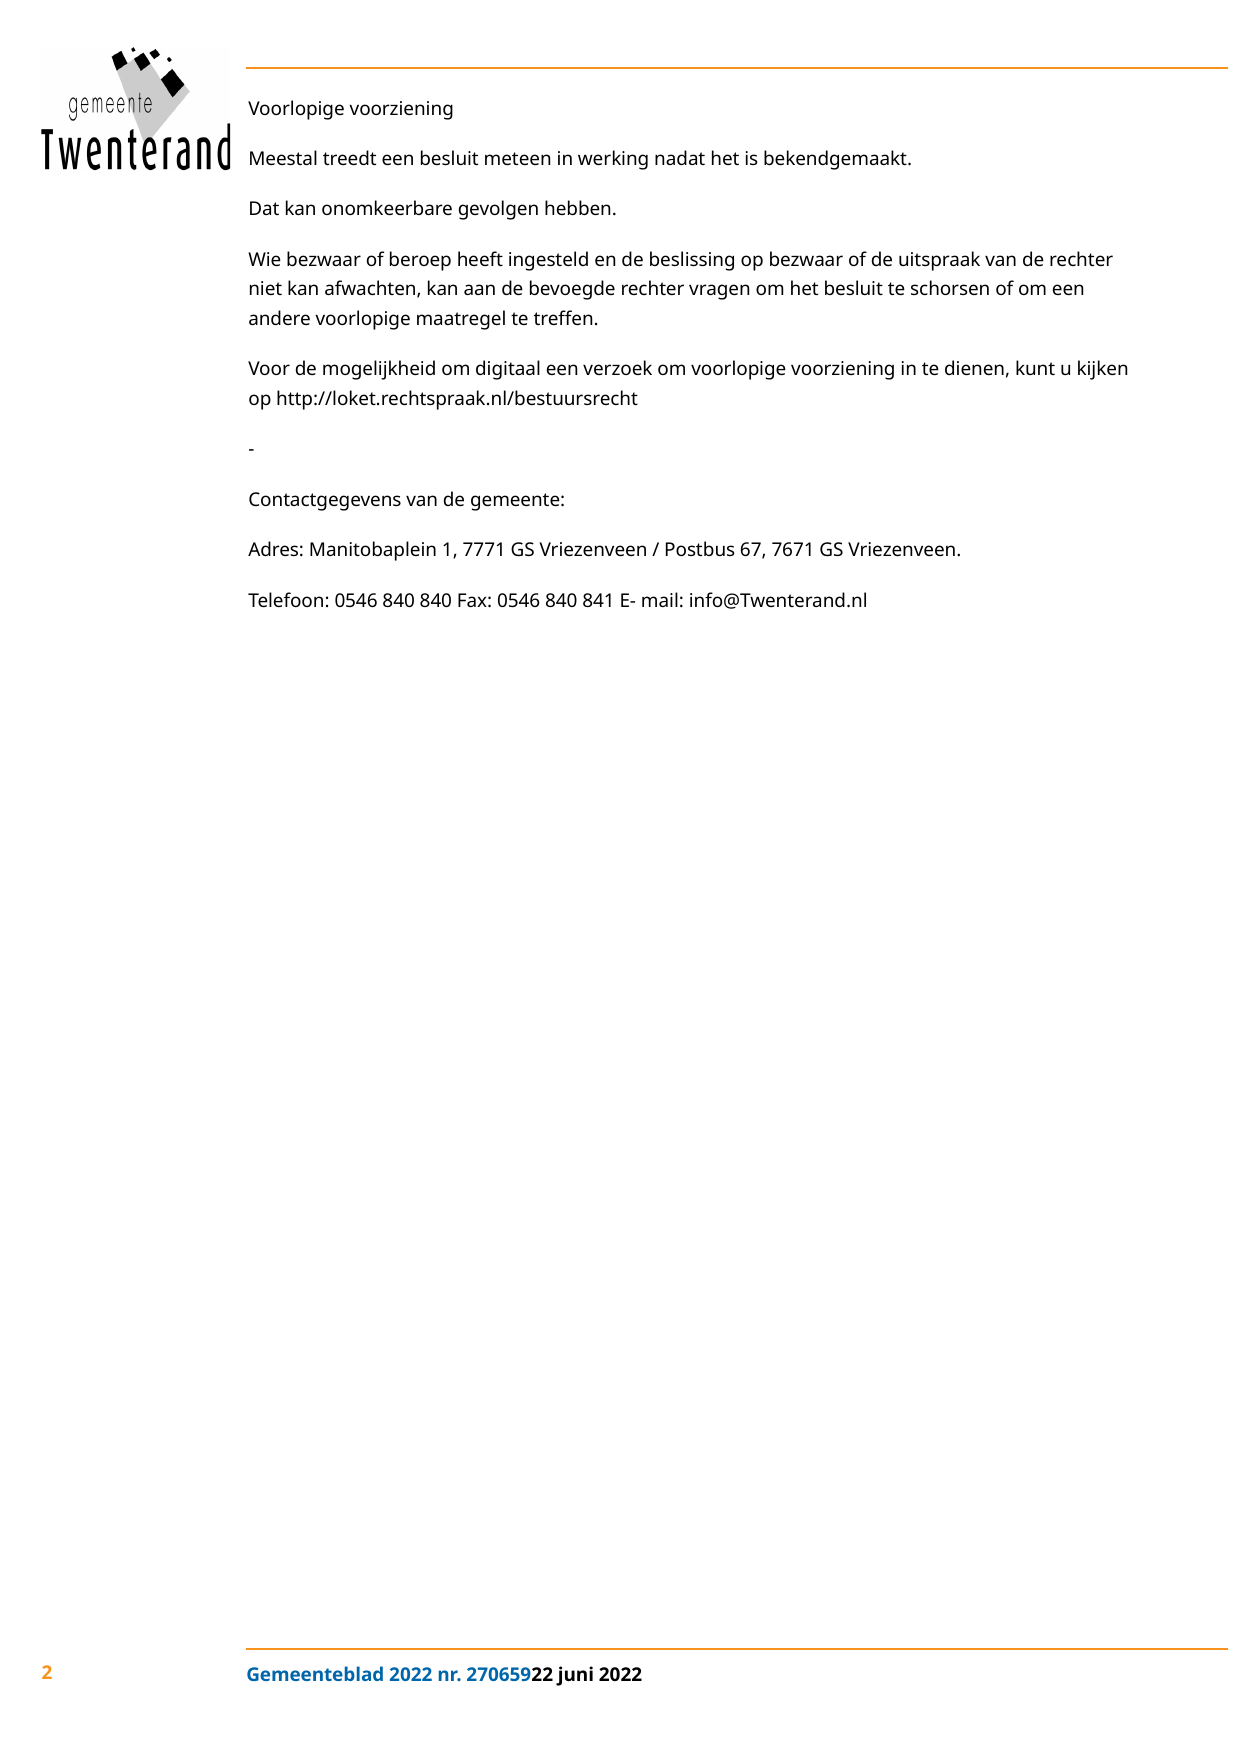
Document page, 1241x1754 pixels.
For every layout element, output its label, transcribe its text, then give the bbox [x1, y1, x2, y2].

text Adres: Manitobaplein 1, 7771 GS Vriezenveen / Postbus 67, 7671 GS Vriezenveen. [248, 536, 1152, 562]
text Wie bezwaar of beroep heeft ingesteld en de beslissing op bezwaar of de uitspraak van de rechter niet kan afwachten, kan aan de bevoegde rechter vragen om het besluit te schorsen of om een andere voorlopige maatregel te treffen. [248, 246, 1152, 331]
text - [248, 436, 1152, 461]
text Dat kan onomkeerbare gevolgen hebben. [248, 196, 1152, 221]
text Contactgegevens van de gemeente: [248, 486, 1152, 512]
text Meestal treedt een besluit meteen in werking nadat het is bekendgemaakt. [248, 145, 1152, 171]
text Voor de mogelijkheid om digitaal een verzoek om voorlopige voorziening in te dienen, kunt u kijken op http://loket.rechtspraak.nl/bestuursrecht [248, 356, 1152, 411]
text Voorlopige voorziening [248, 95, 1152, 121]
picture [41, 47, 231, 172]
text Telefoon: 0546 840 840 Fax: 0546 840 841 E- mail: info@Twenterand.nl [248, 587, 1152, 613]
